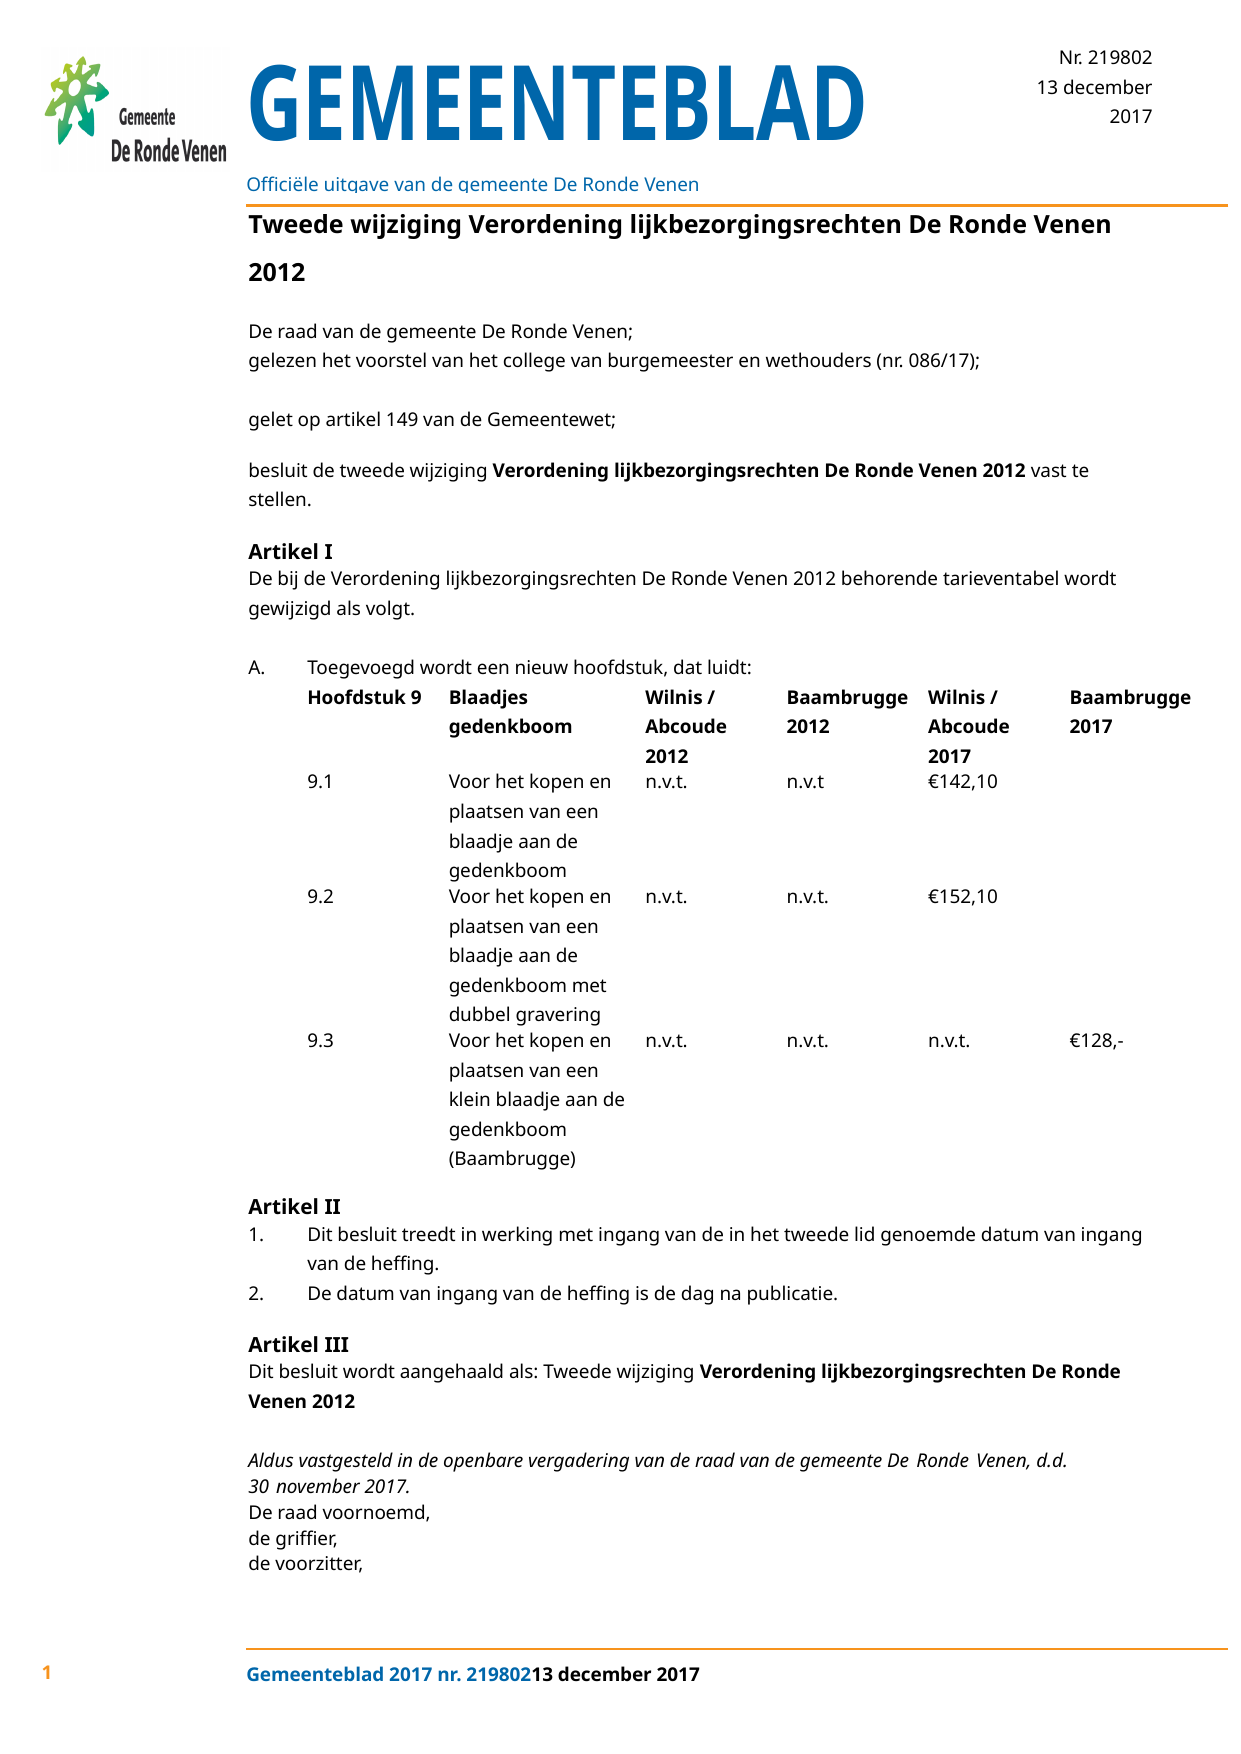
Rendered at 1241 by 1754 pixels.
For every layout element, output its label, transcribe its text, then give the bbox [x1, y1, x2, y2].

text besluit de tweede wijziging Verordening lijkbezorgingsrechten De Ronde Venen 2012 vast te stellen. [248, 457, 1152, 512]
table_cell n.v.t. [786, 1027, 928, 1171]
table_header Baambrugge 2017 [1069, 684, 1211, 769]
table_cell Voor het kopen en plaatsen van een klein blaadje aan de gedenkboom (Baambrugge) [449, 1027, 645, 1171]
text De raad van de gemeente De Ronde Venen; [248, 318, 1152, 344]
text de voorzitter, [248, 1550, 1152, 1576]
text Aldus vastgesteld in de openbare vergadering van de raad van de gemeente De Ronde Venen, d.d. 30 november 2017. [248, 1447, 1152, 1499]
table_header Baambrugge 2012 [786, 684, 928, 769]
text de griffier, [248, 1525, 1152, 1550]
table_cell n.v.t. [645, 883, 786, 1027]
table_header Blaadjes gedenkboom [449, 684, 645, 769]
text De raad voornoemd, [248, 1499, 1152, 1525]
table_cell Voor het kopen en plaatsen van een blaadje aan de gedenkboom [449, 769, 645, 883]
text gelet op artikel 149 van de Gemeentewet; [248, 407, 1152, 432]
table_cell n.v.t [786, 769, 928, 883]
text Artikel III [248, 1330, 1152, 1359]
table_cell 9.2 [307, 883, 448, 1027]
table_header Wilnis / Abcoude 2017 [928, 684, 1069, 769]
table_cell n.v.t. [928, 1027, 1069, 1171]
table_cell n.v.t. [645, 1027, 786, 1171]
table_cell Voor het kopen en plaatsen van een blaadje aan de gedenkboom met dubbel gravering [449, 883, 645, 1027]
text Artikel I [248, 537, 1152, 565]
picture [41, 47, 231, 172]
text Artikel II [248, 1192, 1152, 1221]
table_cell n.v.t. [645, 769, 786, 883]
table_cell €142,10 [928, 769, 1069, 883]
table_header Wilnis / Abcoude 2012 [645, 684, 786, 769]
table_cell €152,10 [928, 883, 1069, 1027]
text De bij de Verordening lijkbezorgingsrechten De Ronde Venen 2012 behorende tarieventabel wordt gewijzigd als volgt. [248, 565, 1152, 621]
table_cell n.v.t. [786, 883, 928, 1027]
table_cell 9.3 [307, 1027, 448, 1171]
list Toegevoegd wordt een nieuw hoofdstuk, dat luidt: [248, 654, 1152, 680]
table_cell [1069, 769, 1211, 883]
list De datum van ingang van de heffing is de dag na publicatie. [248, 1280, 1152, 1306]
table_cell [1069, 883, 1211, 1027]
table_header Hoofdstuk 9 [307, 684, 448, 769]
table_cell 9.1 [307, 769, 448, 883]
text gelezen het voorstel van het college van burgemeester en wethouders (nr. 086/17); [248, 347, 1152, 373]
text Dit besluit wordt aangehaald als: Tweede wijziging Verordening lijkbezorgingsrechten De Ronde Venen 2012 [248, 1359, 1152, 1414]
text Tweede wijziging Verordening lijkbezorgingsrechten De Ronde Venen 2012 [248, 207, 1152, 288]
table_cell €128,- [1069, 1027, 1211, 1171]
list Dit besluit treedt in werking met ingang van de in het tweede lid genoemde datum van ingang van de heffing. [248, 1221, 1152, 1276]
